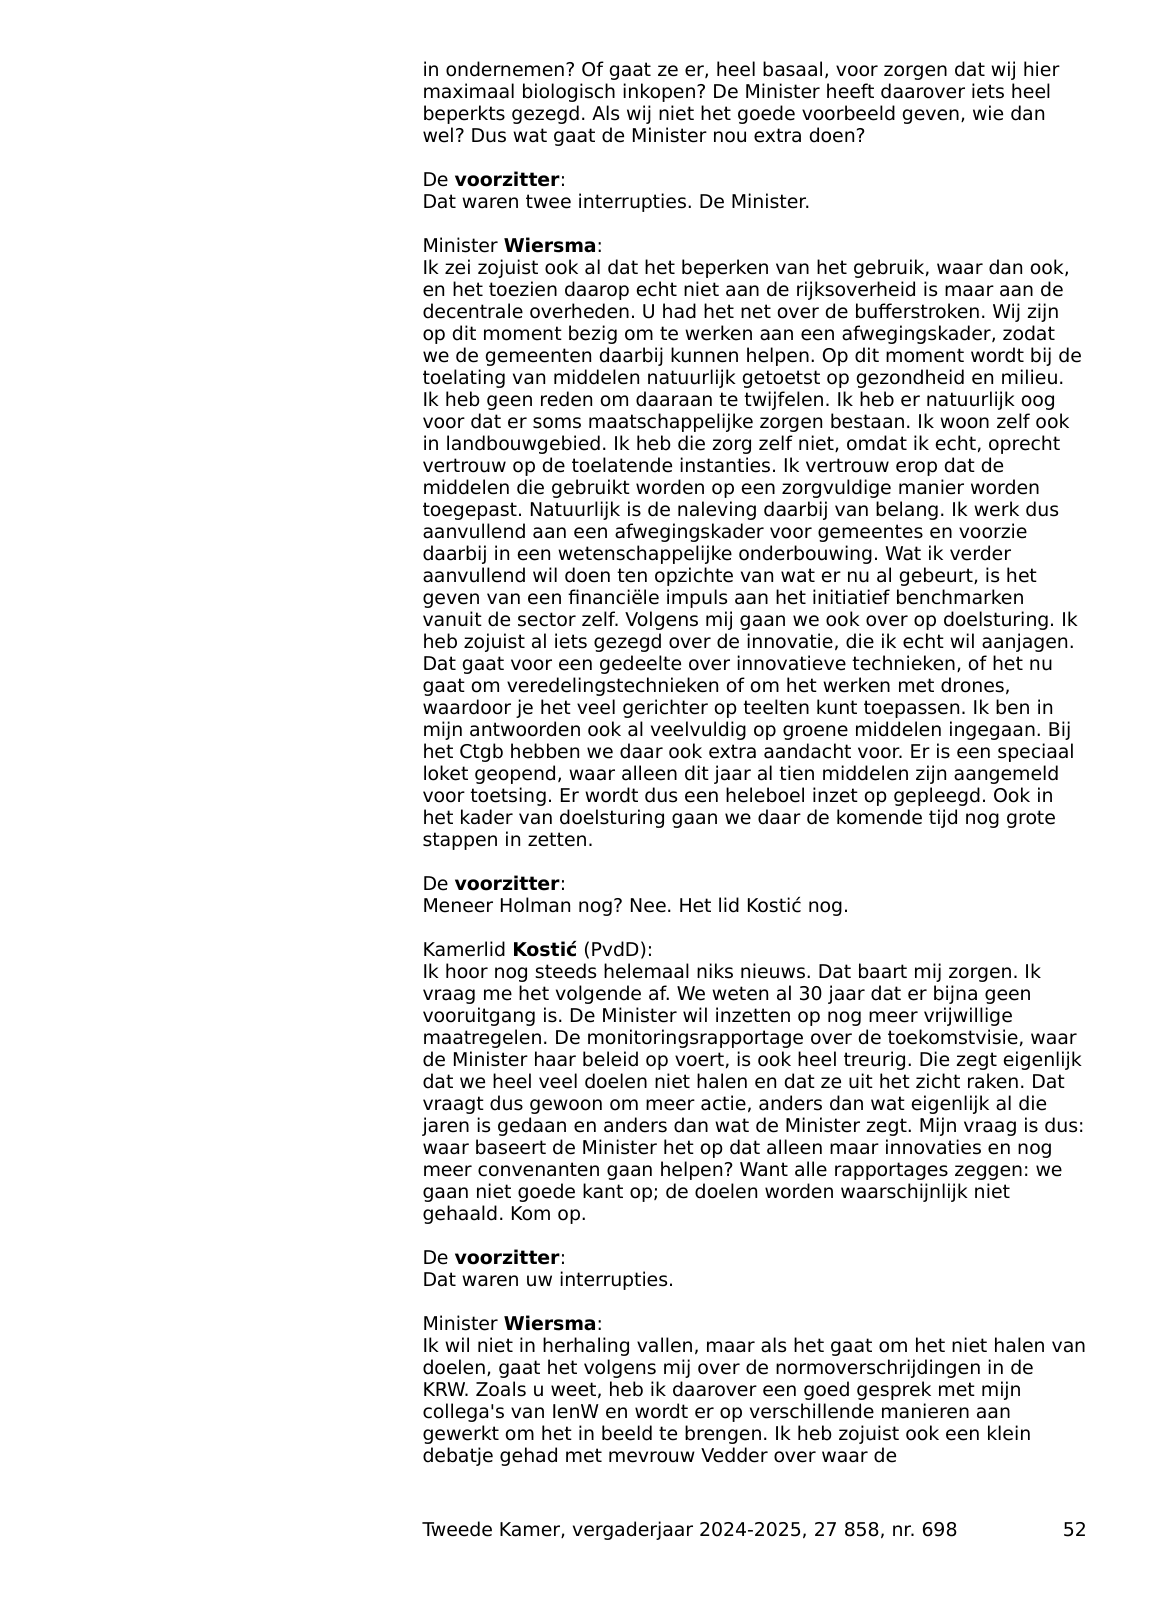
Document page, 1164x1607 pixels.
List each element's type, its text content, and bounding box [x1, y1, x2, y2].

text Ik hoor nog steeds helemaal niks nieuws. Dat baart mij zorgen. Ik vraag me het volgende af. We weten al 30 jaar dat er bijna geen vooruitgang is. De Minister wil inzetten op nog meer vrijwillige maatregelen. De monitoringsrapportage over de toekomstvisie, waar de Minister haar beleid op voert, is ook heel treurig. Die zegt eigenlijk dat we heel veel doelen niet halen en dat ze uit het zicht raken. Dat vraagt dus gewoon om meer actie, anders dan wat eigenlijk al die jaren is gedaan en anders dan wat de Minister zegt. Mijn vraag is dus: waar baseert de Minister het op dat alleen maar innovaties en nog meer convenanten gaan helpen? Want alle rapportages zeggen: we gaan niet goede kant op; de doelen worden waarschijnlijk niet gehaald. Kom op. [422, 961, 1087, 1225]
text De voorzitter: [422, 873, 1087, 895]
text Meneer Holman nog? Nee. Het lid Kostić nog. [422, 895, 1087, 917]
text Ik zei zojuist ook al dat het beperken van het gebruik, waar dan ook, en het toezien daarop echt niet aan de rijksoverheid is maar aan de decentrale overheden. U had het net over de bufferstroken. Wij zijn op dit moment bezig om te werken aan een afwegingskader, zodat we de gemeenten daarbij kunnen helpen. Op dit moment wordt bij de toelating van middelen natuurlijk getoetst op gezondheid en milieu. Ik heb geen reden om daaraan te twijfelen. Ik heb er natuurlijk oog voor dat er soms maatschappelijke zorgen bestaan. Ik woon zelf ook in landbouwgebied. Ik heb die zorg zelf niet, omdat ik echt, oprecht vertrouw op de toelatende instanties. Ik vertrouw erop dat de middelen die gebruikt worden op een zorgvuldige manier worden toegepast. Natuurlijk is de naleving daarbij van belang. Ik werk dus aanvullend aan een afwegingskader voor gemeentes en voorzie daarbij in een wetenschappelijke onderbouwing. Wat ik verder aanvullend wil doen ten opzichte van wat er nu al gebeurt, is het geven van een financiële impuls aan het initiatief benchmarken vanuit de sector zelf. Volgens mij gaan we ook over op doelsturing. Ik heb zojuist al iets gezegd over de innovatie, die ik echt wil aanjagen. Dat gaat voor een gedeelte over innovatieve technieken, of het nu gaat om veredelingstechnieken of om het werken met drones, waardoor je het veel gerichter op teelten kunt toepassen. Ik ben in mijn antwoorden ook al veelvuldig op groene middelen ingegaan. Bij het Ctgb hebben we daar ook extra aandacht voor. Er is een speciaal loket geopend, waar alleen dit jaar al tien middelen zijn aangemeld voor toetsing. Er wordt dus een heleboel inzet op gepleegd. Ook in het kader van doelsturing gaan we daar de komende tijd nog grote stappen in zetten. [422, 257, 1087, 851]
text Dat waren uw interrupties. [422, 1269, 1087, 1291]
text in ondernemen? Of gaat ze er, heel basaal, voor zorgen dat wij hier maximaal biologisch inkopen? De Minister heeft daarover iets heel beperkts gezegd. Als wij niet het goede voorbeeld geven, wie dan wel? Dus wat gaat de Minister nou extra doen? [422, 59, 1087, 147]
text Minister Wiersma: [422, 1313, 1087, 1335]
text Kamerlid Kostić (PvdD): [422, 939, 1087, 961]
text Dat waren twee interrupties. De Minister. [422, 191, 1087, 213]
text Ik wil niet in herhaling vallen, maar als het gaat om het niet halen van doelen, gaat het volgens mij over de normoverschrijdingen in de KRW. Zoals u weet, heb ik daarover een goed gesprek met mijn collega's van IenW en wordt er op verschillende manieren aan gewerkt om het in beeld te brengen. Ik heb zojuist ook een klein debatje gehad met mevrouw Vedder over waar de [422, 1335, 1087, 1467]
text Minister Wiersma: [422, 235, 1087, 257]
text De voorzitter: [422, 169, 1087, 191]
text De voorzitter: [422, 1247, 1087, 1269]
